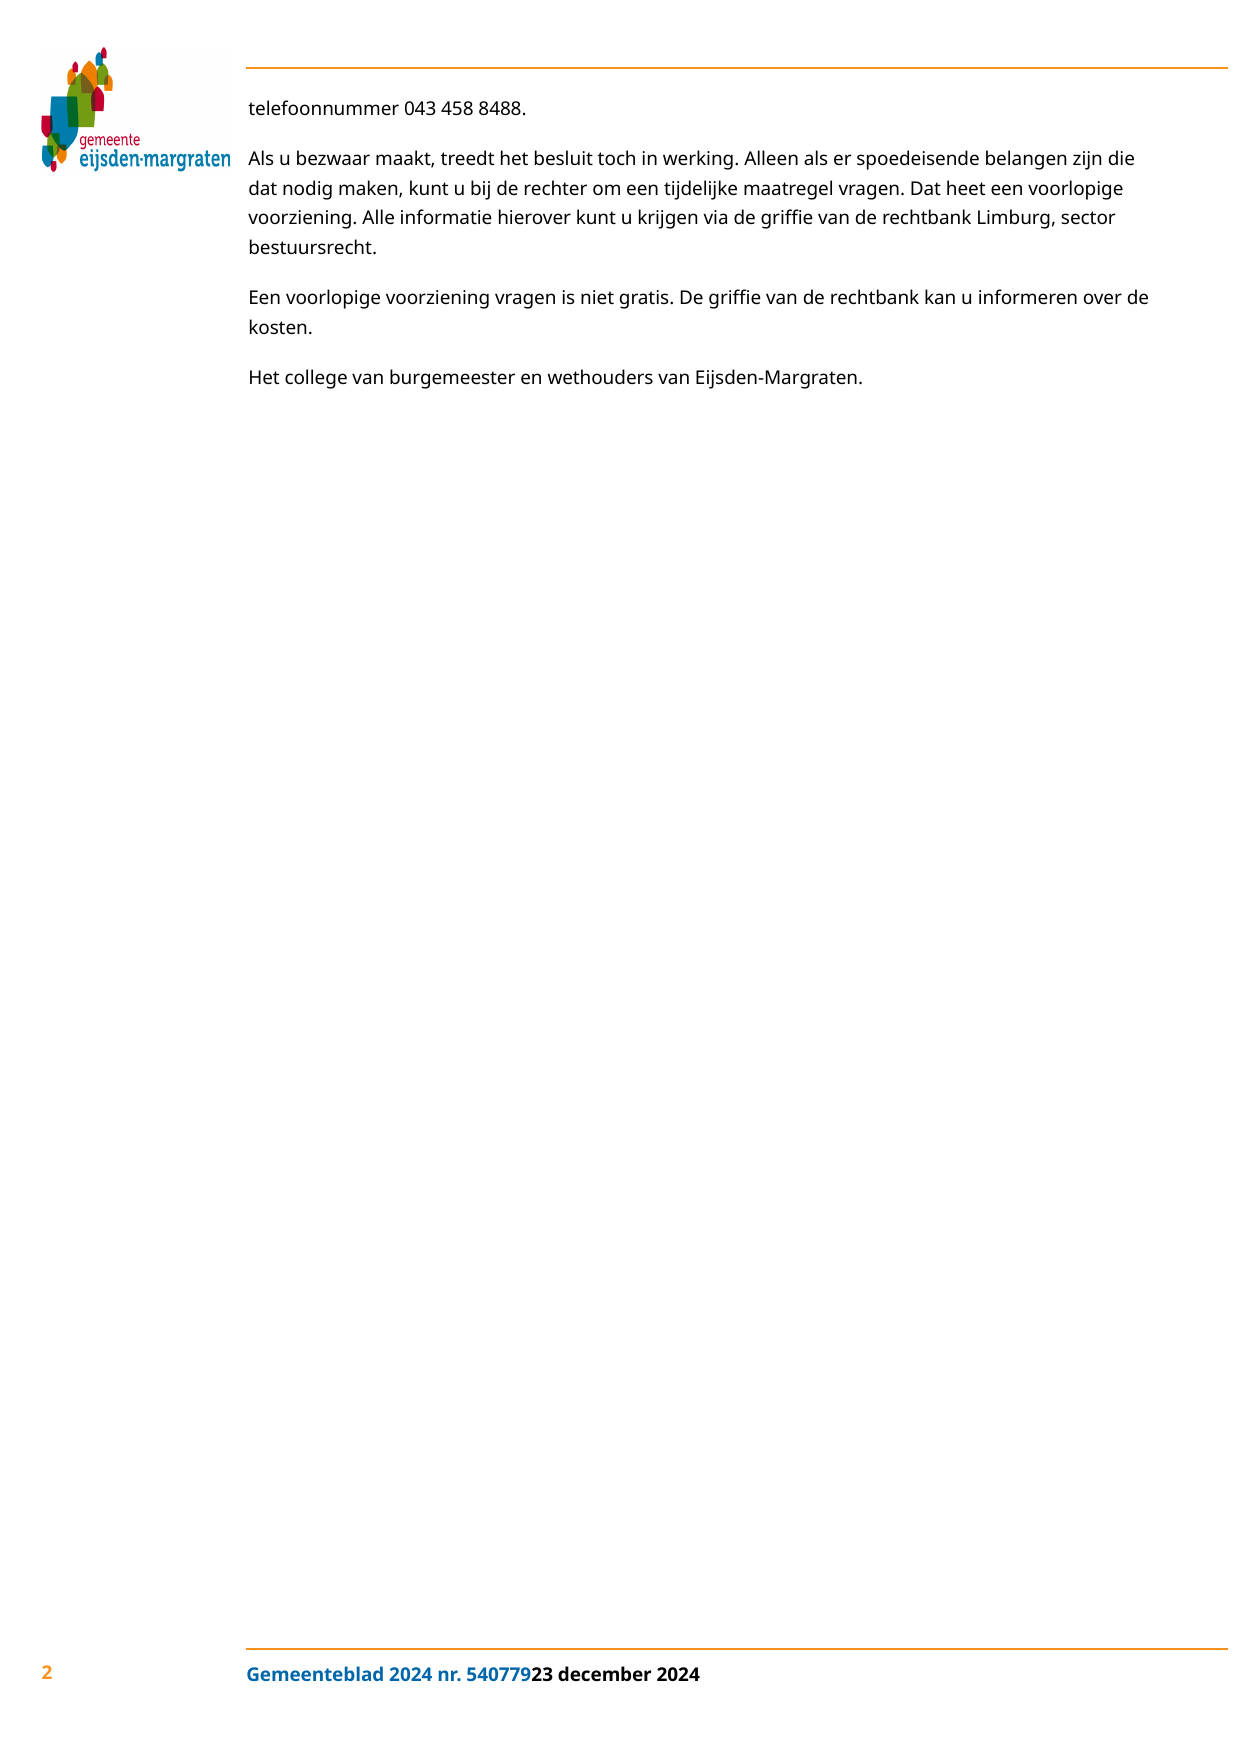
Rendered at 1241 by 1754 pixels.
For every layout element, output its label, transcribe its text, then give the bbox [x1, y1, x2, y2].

text Een voorlopige voorziening vragen is niet gratis. De griffie van de rechtbank kan u informeren over de kosten. [248, 284, 1152, 340]
text Als u bezwaar maakt, treedt het besluit toch in werking. Alleen als er spoedeisende belangen zijn die dat nodig maken, kunt u bij de rechter om een tijdelijke maatregel vragen. Dat heet een voorlopige voorziening. Alle informatie hierover kunt u krijgen via de griffie van de rechtbank Limburg, sector bestuursrecht. [248, 145, 1152, 260]
text telefoonnummer 043 458 8488. [248, 95, 1152, 121]
text Het college van burgemeester en wethouders van Eijsden-Margraten. [248, 364, 1152, 390]
picture [41, 47, 231, 172]
